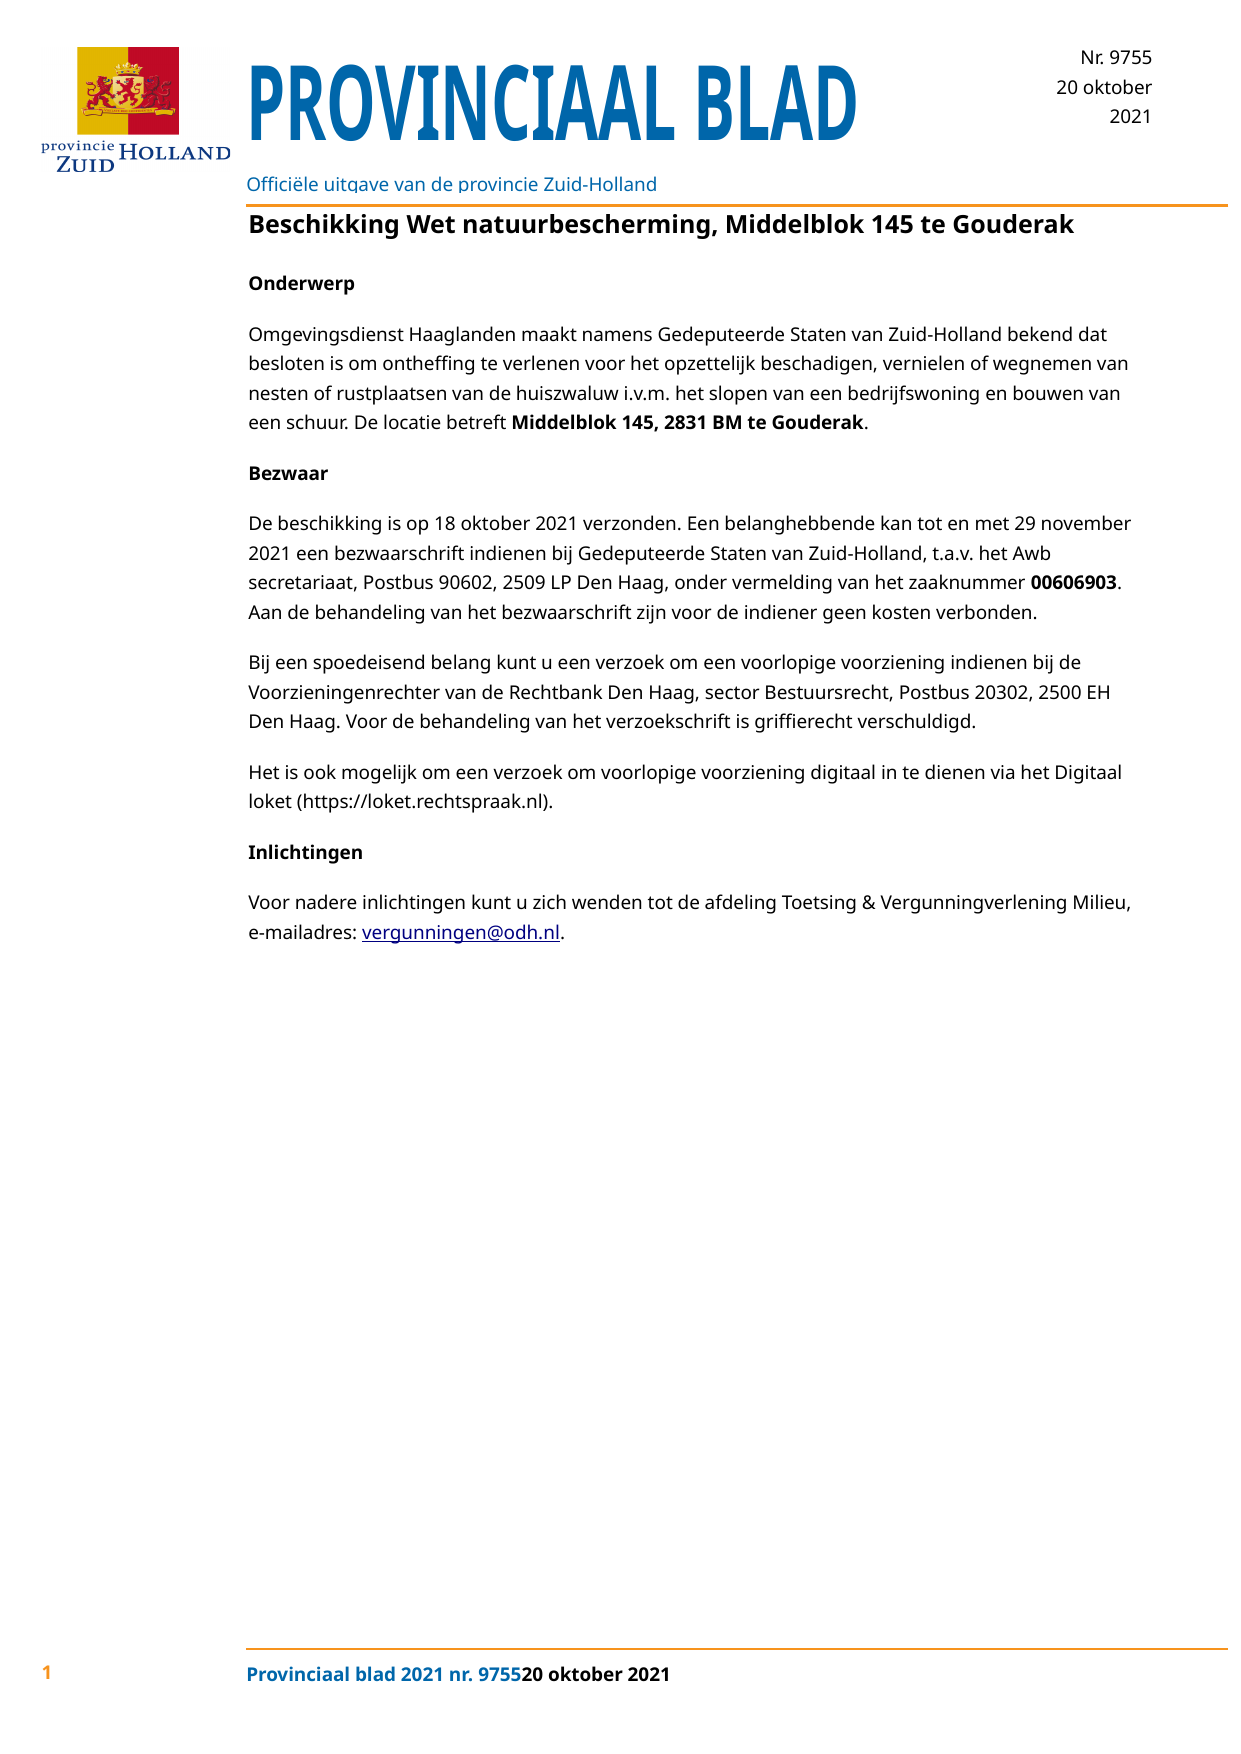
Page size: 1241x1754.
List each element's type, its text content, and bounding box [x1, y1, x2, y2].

text Inlichtingen [248, 839, 1152, 865]
text Bezwaar [248, 460, 1152, 486]
picture [41, 47, 231, 172]
text Beschikking Wet natuurbescherming, Middelblok 145 te Gouderak [248, 207, 1152, 241]
text Voor nadere inlichtingen kunt u zich wenden tot de afdeling Toetsing & Vergunningverlening Milieu, e-mailadres: vergunningen@odh.nl. [248, 889, 1152, 945]
text De beschikking is op 18 oktober 2021 verzonden. Een belanghebbende kan tot en met 29 november 2021 een bezwaarschrift indienen bij Gedeputeerde Staten van Zuid-Holland, t.a.v. het Awb secretariaat, Postbus 90602, 2509 LP Den Haag, onder vermelding van het zaaknummer 00606903. Aan de behandeling van het bezwaarschrift zijn voor de indiener geen kosten verbonden. [248, 510, 1152, 625]
text Onderwerp [248, 270, 1152, 296]
text Bij een spoedeisend belang kunt u een verzoek om een voorlopige voorziening indienen bij de Voorzieningenrechter van de Rechtbank Den Haag, sector Bestuursrecht, Postbus 20302, 2500 EH Den Haag. Voor de behandeling van het verzoekschrift is griffierecht verschuldigd. [248, 649, 1152, 734]
text Omgevingsdienst Haaglanden maakt namens Gedeputeerde Staten van Zuid-Holland bekend dat besloten is om ontheffing te verlenen voor het opzettelijk beschadigen, vernielen of wegnemen van nesten of rustplaatsen van de huiszwaluw i.v.m. het slopen van een bedrijfswoning en bouwen van een schuur. De locatie betreft Middelblok 145, 2831 BM te Gouderak. [248, 321, 1152, 435]
text Het is ook mogelijk om een verzoek om voorlopige voorziening digitaal in te dienen via het Digitaal loket (https://loket.rechtspraak.nl). [248, 759, 1152, 814]
